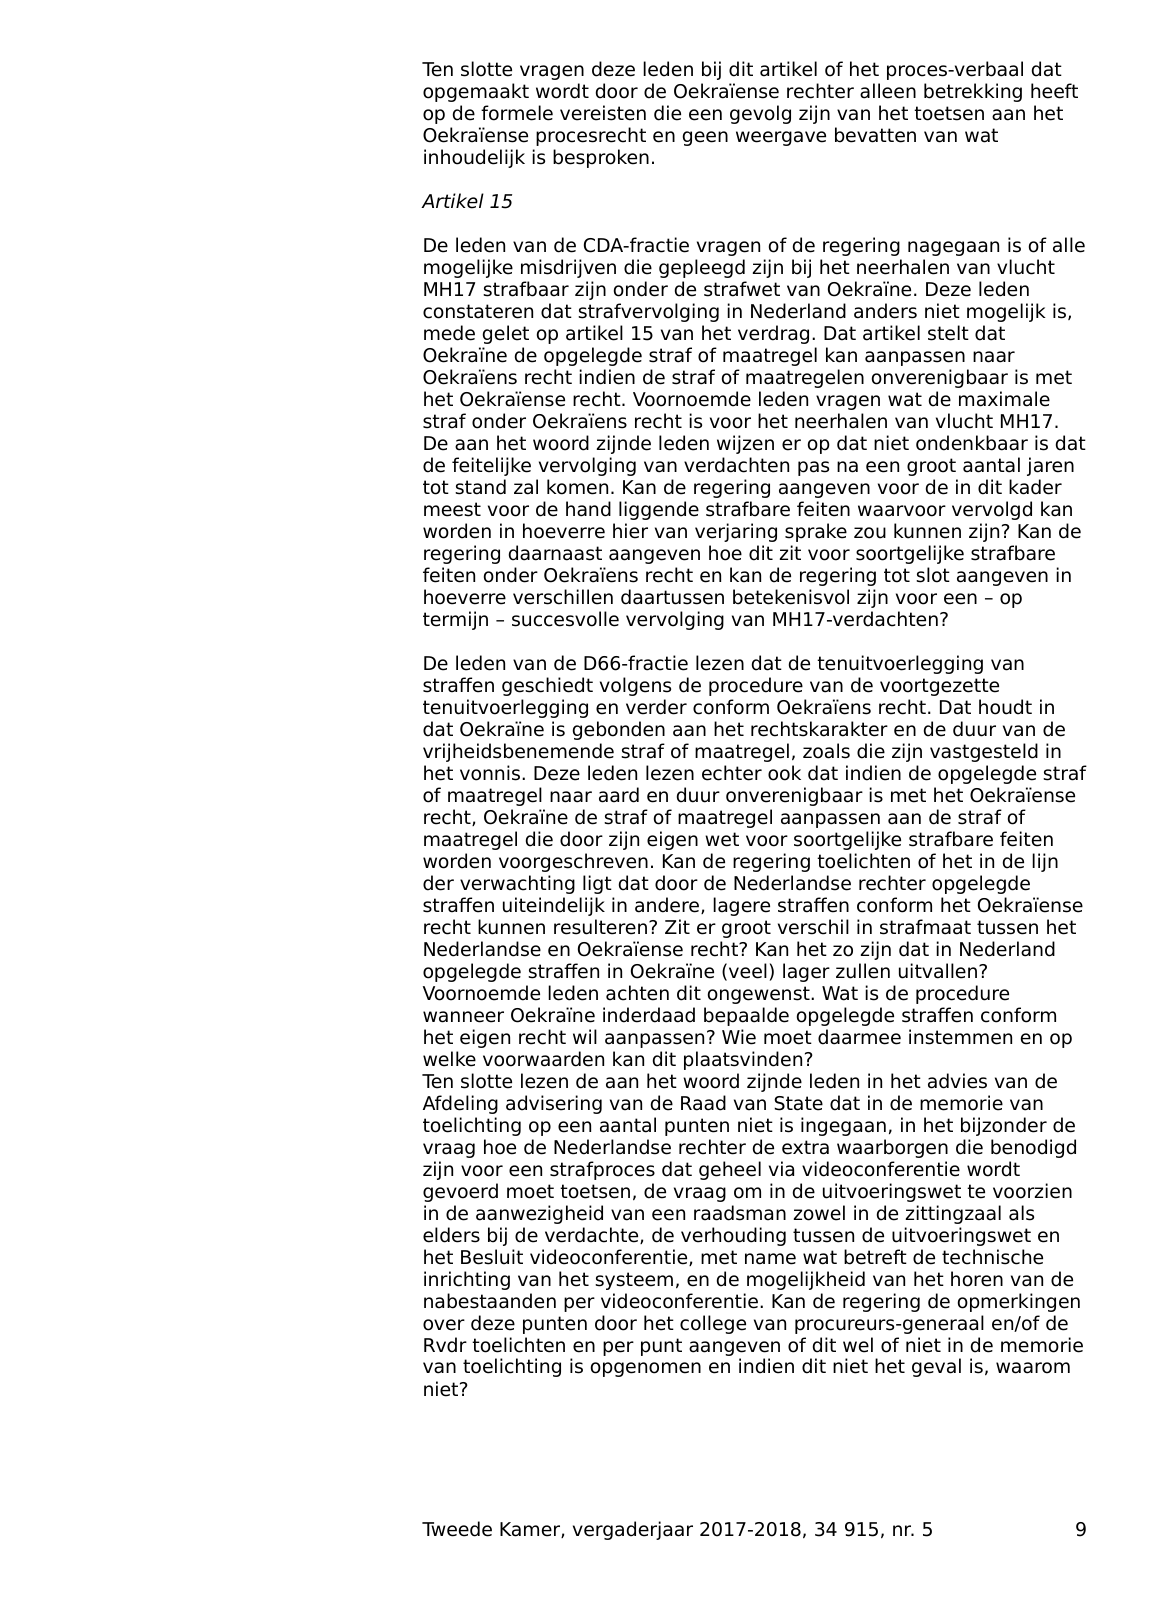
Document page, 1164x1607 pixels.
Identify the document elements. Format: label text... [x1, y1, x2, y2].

subtitle Artikel 15 [422, 191, 1087, 213]
text De aan het woord zijnde leden wijzen er op dat niet ondenkbaar is dat de feitelijke vervolging van verdachten pas na een groot aantal jaren tot stand zal komen. Kan de regering aangeven voor de in dit kader meest voor de hand liggende strafbare feiten waarvoor vervolgd kan worden in hoeverre hier van verjaring sprake zou kunnen zijn? Kan de regering daarnaast aangeven hoe dit zit voor soortgelijke strafbare feiten onder Oekraïens recht en kan de regering tot slot aangeven in hoeverre verschillen daartussen betekenisvol zijn voor een – op termijn – succesvolle vervolging van MH17-verdachten? [422, 433, 1087, 631]
text De leden van de D66-fractie lezen dat de tenuitvoerlegging van straffen geschiedt volgens de procedure van de voortgezette tenuitvoerlegging en verder conform Oekraïens recht. Dat houdt in dat Oekraïne is gebonden aan het rechtskarakter en de duur van de vrijheidsbenemende straf of maatregel, zoals die zijn vastgesteld in het vonnis. Deze leden lezen echter ook dat indien de opgelegde straf of maatregel naar aard en duur onverenigbaar is met het Oekraïense recht, Oekraïne de straf of maatregel aanpassen aan de straf of maatregel die door zijn eigen wet voor soortgelijke strafbare feiten worden voorgeschreven. Kan de regering toelichten of het in de lijn der verwachting ligt dat door de Nederlandse rechter opgelegde straffen uiteindelijk in andere, lagere straffen conform het Oekraïense recht kunnen resulteren? Zit er groot verschil in strafmaat tussen het Nederlandse en Oekraïense recht? Kan het zo zijn dat in Nederland opgelegde straffen in Oekraïne (veel) lager zullen uitvallen? Voornoemde leden achten dit ongewenst. Wat is de procedure wanneer Oekraïne inderdaad bepaalde opgelegde straffen conform het eigen recht wil aanpassen? Wie moet daarmee instemmen en op welke voorwaarden kan dit plaatsvinden? [422, 653, 1087, 1071]
text Ten slotte lezen de aan het woord zijnde leden in het advies van de Afdeling advisering van de Raad van State dat in de memorie van toelichting op een aantal punten niet is ingegaan, in het bijzonder de vraag hoe de Nederlandse rechter de extra waarborgen die benodigd zijn voor een strafproces dat geheel via videoconferentie wordt gevoerd moet toetsen, de vraag om in de uitvoeringswet te voorzien in de aanwezigheid van een raadsman zowel in de zittingzaal als elders bij de verdachte, de verhouding tussen de uitvoeringswet en het Besluit videoconferentie, met name wat betreft de technische inrichting van het systeem, en de mogelijkheid van het horen van de nabestaanden per videoconferentie. Kan de regering de opmerkingen over deze punten door het college van procureurs-generaal en/of de Rvdr toelichten en per punt aangeven of dit wel of niet in de memorie van toelichting is opgenomen en indien dit niet het geval is, waarom niet? [422, 1071, 1087, 1400]
text De leden van de CDA-fractie vragen of de regering nagegaan is of alle mogelijke misdrijven die gepleegd zijn bij het neerhalen van vlucht MH17 strafbaar zijn onder de strafwet van Oekraïne. Deze leden constateren dat strafvervolging in Nederland anders niet mogelijk is, mede gelet op artikel 15 van het verdrag. Dat artikel stelt dat Oekraïne de opgelegde straf of maatregel kan aanpassen naar Oekraïens recht indien de straf of maatregelen onverenigbaar is met het Oekraïense recht. Voornoemde leden vragen wat de maximale straf onder Oekraïens recht is voor het neerhalen van vlucht MH17. [422, 235, 1087, 433]
text Ten slotte vragen deze leden bij dit artikel of het proces-verbaal dat opgemaakt wordt door de Oekraïense rechter alleen betrekking heeft op de formele vereisten die een gevolg zijn van het toetsen aan het Oekraïense procesrecht en geen weergave bevatten van wat inhoudelijk is besproken. [422, 59, 1087, 169]
